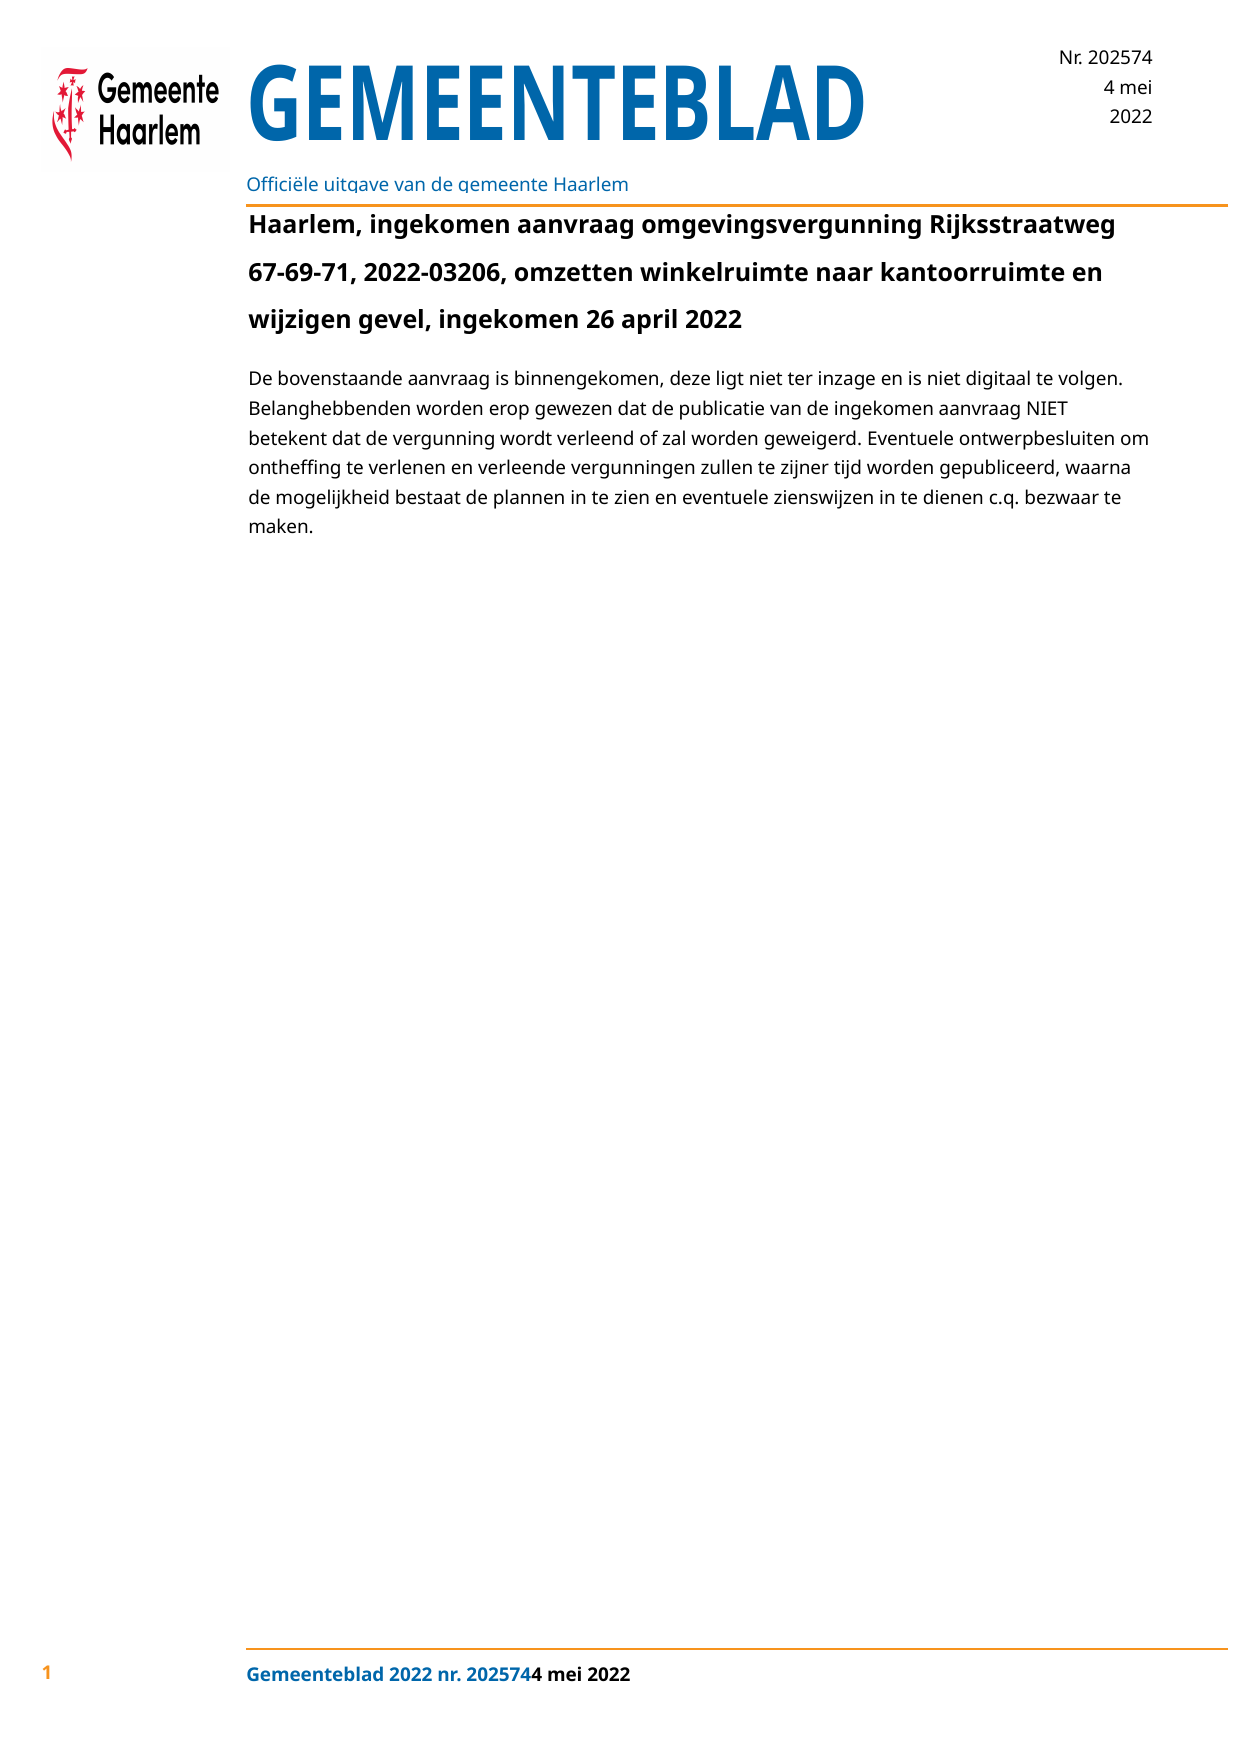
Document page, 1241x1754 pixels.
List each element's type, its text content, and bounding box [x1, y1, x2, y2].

text De bovenstaande aanvraag is binnengekomen, deze ligt niet ter inzage en is niet digitaal te volgen. Belanghebbenden worden erop gewezen dat de publicatie van de ingekomen aanvraag NIET betekent dat de vergunning wordt verleend of zal worden geweigerd. Eventuele ontwerpbesluiten om ontheffing te verlenen en verleende vergunningen zullen te zijner tijd worden gepubliceerd, waarna de mogelijkheid bestaat de plannen in te zien en eventuele zienswijzen in te dienen c.q. bezwaar te maken. [248, 366, 1152, 539]
picture [41, 47, 231, 172]
text Haarlem, ingekomen aanvraag omgevingsvergunning Rijksstraatweg 67-69-71, 2022-03206, omzetten winkelruimte naar kantoorruimte en wijzigen gevel, ingekomen 26 april 2022 [248, 207, 1152, 336]
